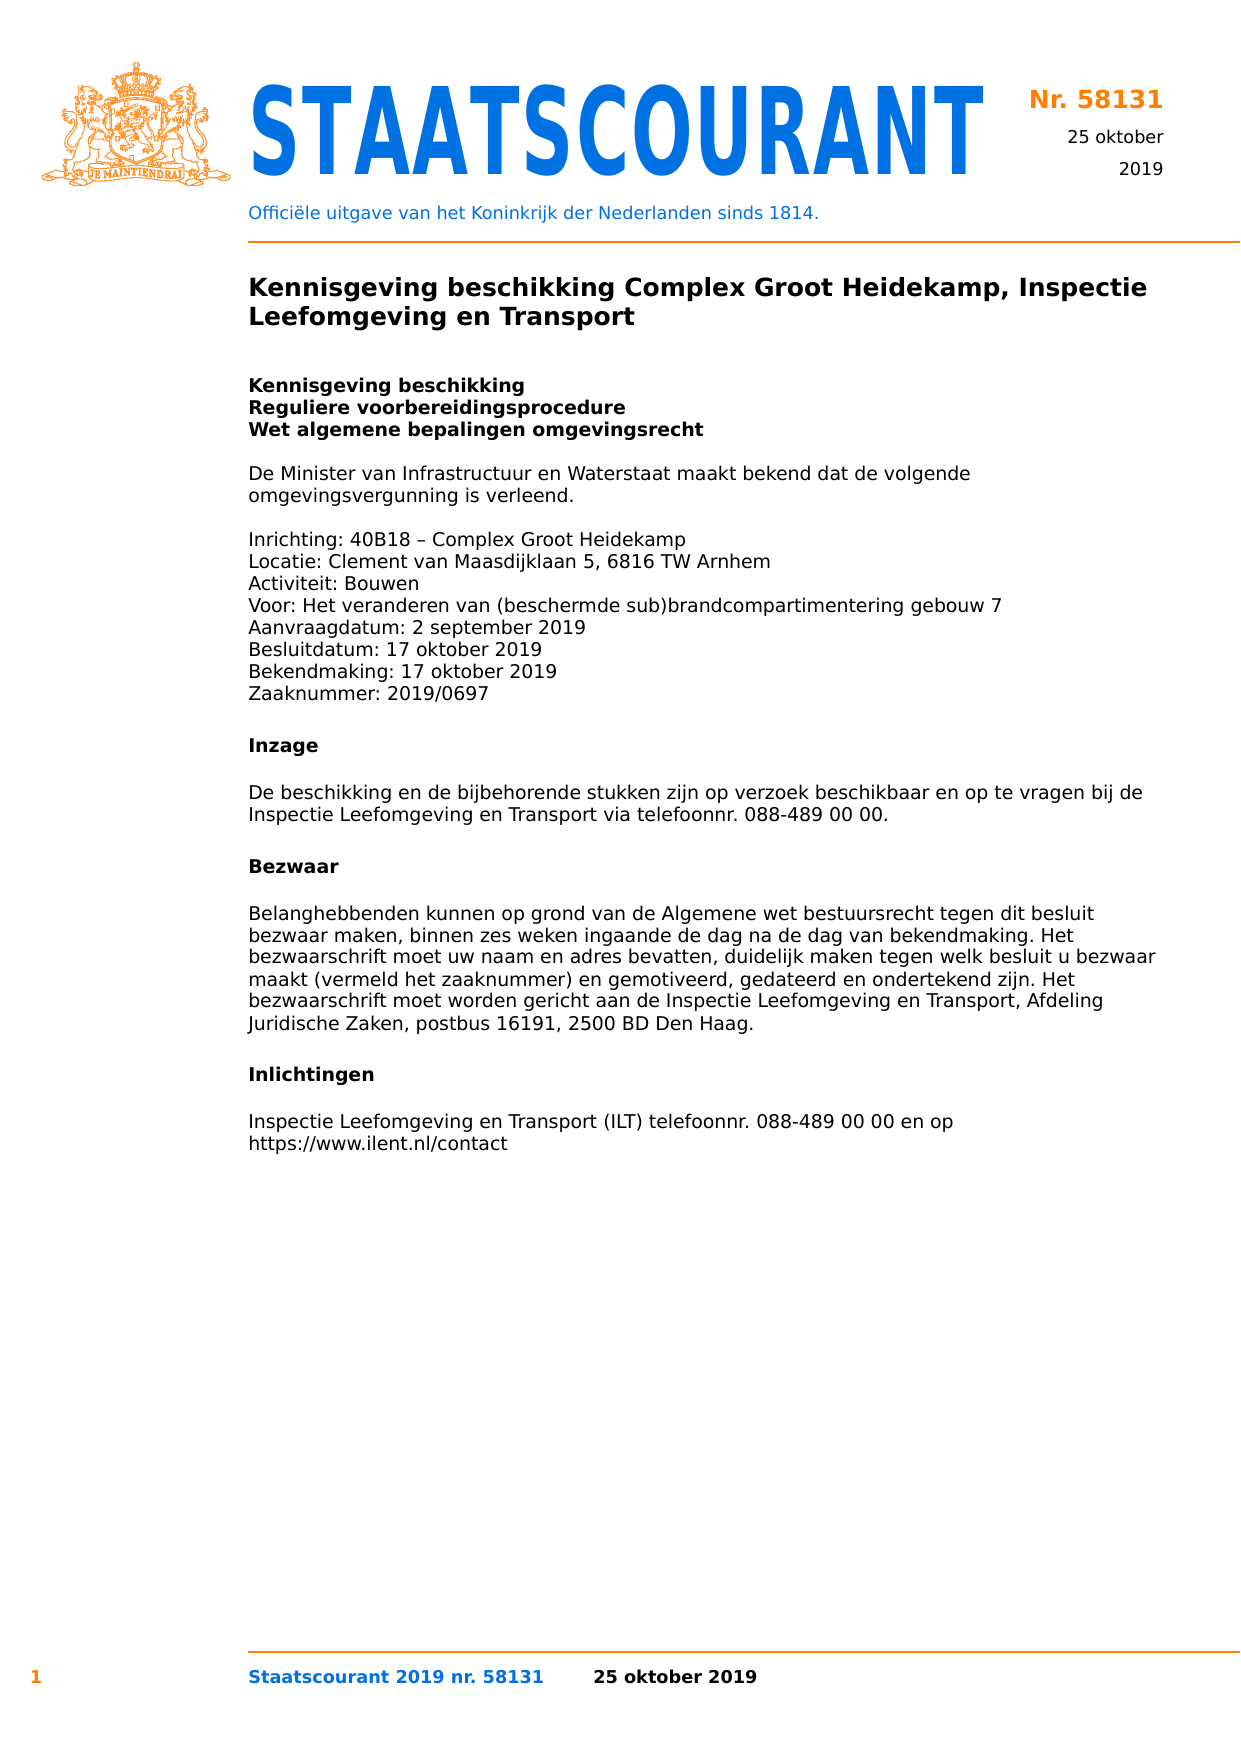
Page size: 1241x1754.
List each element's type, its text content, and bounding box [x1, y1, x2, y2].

text Bekendmaking: 17 oktober 2019 [248, 661, 1163, 683]
text Zaaknummer: 2019/0697 [248, 683, 1163, 704]
text Inspectie Leefomgeving en Transport (ILT) telefoonnr. 088-489 00 00 en op https://www.ilent.nl/contact [248, 1111, 1163, 1155]
text Reguliere voorbereidingsprocedure [248, 397, 1163, 419]
picture [41, 62, 231, 186]
text Kennisgeving beschikking [248, 375, 1163, 397]
text Inrichting: 40B18 – Complex Groot Heidekamp [248, 529, 1163, 551]
text Aanvraagdatum: 2 september 2019 [248, 617, 1163, 639]
text Voor: Het veranderen van (beschermde sub)brandcompartimentering gebouw 7 [248, 595, 1163, 617]
table_cell 25 oktober [998, 121, 1240, 153]
text Activiteit: Bouwen [248, 573, 1163, 595]
subtitle Inlichtingen [248, 1064, 1163, 1086]
table_header Nr. 58131 [998, 62, 1240, 121]
subtitle Bezwaar [248, 856, 1163, 877]
text Belanghebbenden kunnen op grond van de Algemene wet bestuursrecht tegen dit besluit bezwaar maken, binnen zes weken ingaande de dag na de dag van bekendmaking. Het bezwaarschrift moet uw naam en adres bevatten, duidelijk maken tegen welk besluit u bezwaar maakt (vermeld het zaaknummer) en gemotiveerd, gedateerd en ondertekend zijn. Het bezwaarschrift moet worden gericht aan de Inspectie Leefomgeving en Transport, Afdeling Juridische Zaken, postbus 16191, 2500 BD Den Haag. [248, 902, 1163, 1034]
subtitle Kennisgeving beschikking Complex Groot Heidekamp, Inspectie Leefomgeving en Transport [248, 273, 1163, 331]
text De beschikking en de bijbehorende stukken zijn op verzoek beschikbaar en op te vragen bij de Inspectie Leefomgeving en Transport via telefoonnr. 088-489 00 00. [248, 782, 1163, 826]
table_header STAATSCOURANT [248, 62, 998, 203]
text Wet algemene bepalingen omgevingsrecht [248, 419, 1163, 441]
text Besluitdatum: 17 oktober 2019 [248, 639, 1163, 661]
subtitle Inzage [248, 734, 1163, 757]
table_cell 2019 [998, 153, 1240, 203]
text Locatie: Clement van Maasdijklaan 5, 6816 TW Arnhem [248, 551, 1163, 573]
table_header [25, 62, 248, 241]
text De Minister van Infrastructuur en Waterstaat maakt bekend dat de volgende omgevingsvergunning is verleend. [248, 463, 1163, 507]
table_cell Officiële uitgave van het Koninkrijk der Nederlanden sinds 1814. [248, 203, 1240, 241]
